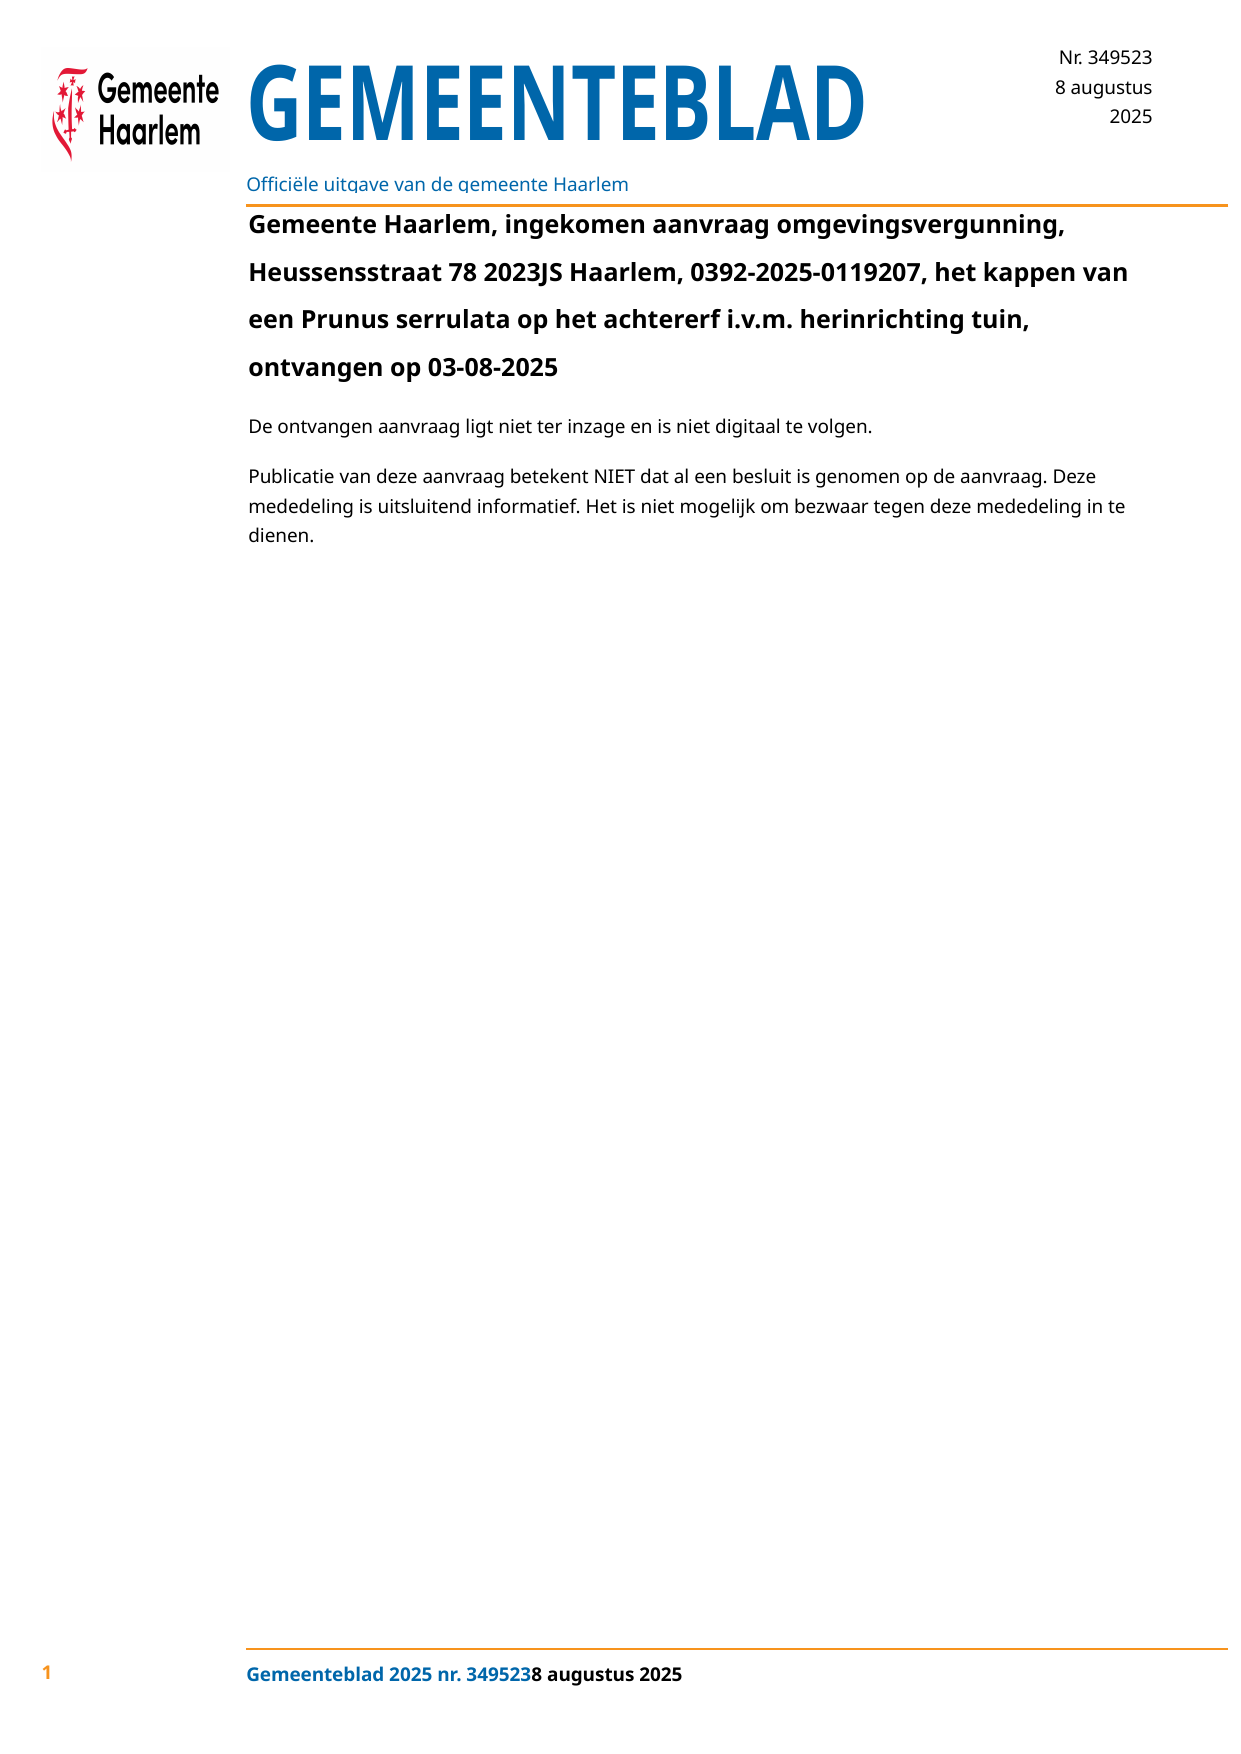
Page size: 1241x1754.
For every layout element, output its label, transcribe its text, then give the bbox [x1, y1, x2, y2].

text De ontvangen aanvraag ligt niet ter inzage en is niet digitaal te volgen. [248, 413, 1152, 439]
text Gemeente Haarlem, ingekomen aanvraag omgevingsvergunning, Heussensstraat 78 2023JS Haarlem, 0392-2025-0119207, het kappen van een Prunus serrulata op het achtererf i.v.m. herinrichting tuin, ontvangen op 03-08-2025 [248, 207, 1152, 384]
text Publicatie van deze aanvraag betekent NIET dat al een besluit is genomen op de aanvraag. Deze mededeling is uitsluitend informatief. Het is niet mogelijk om bezwaar tegen deze mededeling in te dienen. [248, 463, 1152, 548]
picture [41, 47, 231, 172]
